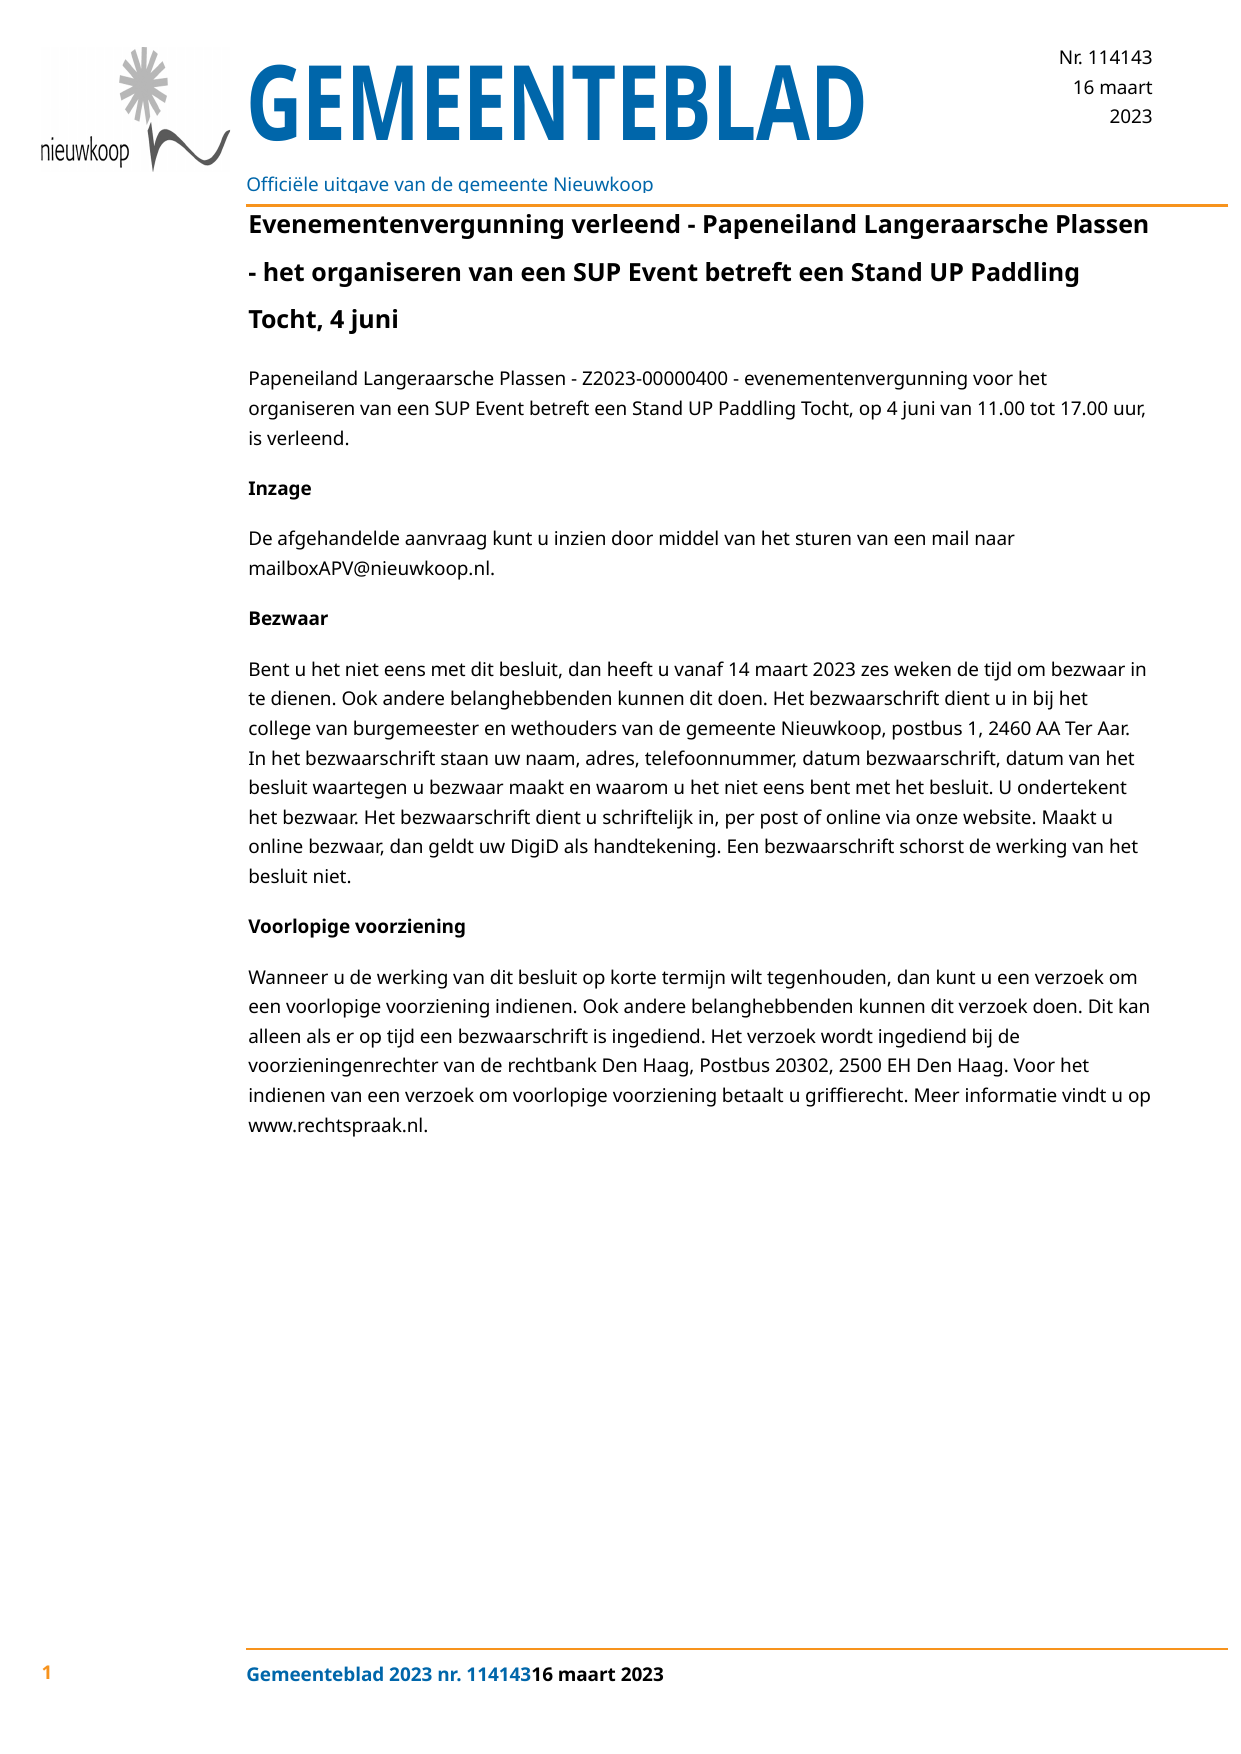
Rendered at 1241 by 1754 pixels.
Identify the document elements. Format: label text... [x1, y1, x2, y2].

text De afgehandelde aanvraag kunt u inzien door middel van het sturen van een mail naar mailboxAPV@nieuwkoop.nl. [248, 526, 1152, 581]
text Papeneiland Langeraarsche Plassen - Z2023-00000400 - evenementenvergunning voor het organiseren van een SUP Event betreft een Stand UP Paddling Tocht, op 4 juni van 11.00 tot 17.00 uur, is verleend. [248, 366, 1152, 450]
text Bezwaar [248, 606, 1152, 631]
text Evenementenvergunning verleend - Papeneiland Langeraarsche Plassen - het organiseren van een SUP Event betreft een Stand UP Paddling Tocht, 4 juni [248, 207, 1152, 336]
text Wanneer u de werking van dit besluit op korte termijn wilt tegenhouden, dan kunt u een verzoek om een voorlopige voorziening indienen. Ook andere belanghebbenden kunnen dit verzoek doen. Dit kan alleen als er op tijd een bezwaarschrift is ingediend. Het verzoek wordt ingediend bij de voorzieningenrechter van de rechtbank Den Haag, Postbus 20302, 2500 EH Den Haag. Voor het indienen van een verzoek om voorlopige voorziening betaalt u griffierecht. Meer informatie vindt u op www.rechtspraak.nl. [248, 964, 1152, 1137]
picture [41, 47, 231, 172]
text Voorlopige voorziening [248, 913, 1152, 939]
text Bent u het niet eens met dit besluit, dan heeft u vanaf 14 maart 2023 zes weken de tijd om bezwaar in te dienen. Ook andere belanghebbenden kunnen dit doen. Het bezwaarschrift dient u in bij het college van burgemeester en wethouders van de gemeente Nieuwkoop, postbus 1, 2460 AA Ter Aar. In het bezwaarschrift staan uw naam, adres, telefoonnummer, datum bezwaarschrift, datum van het besluit waartegen u bezwaar maakt en waarom u het niet eens bent met het besluit. U ondertekent het bezwaar. Het bezwaarschrift dient u schriftelijk in, per post of online via onze website. Maakt u online bezwaar, dan geldt uw DigiD als handtekening. Een bezwaarschrift schorst de werking van het besluit niet. [248, 656, 1152, 889]
text Inzage [248, 475, 1152, 501]
